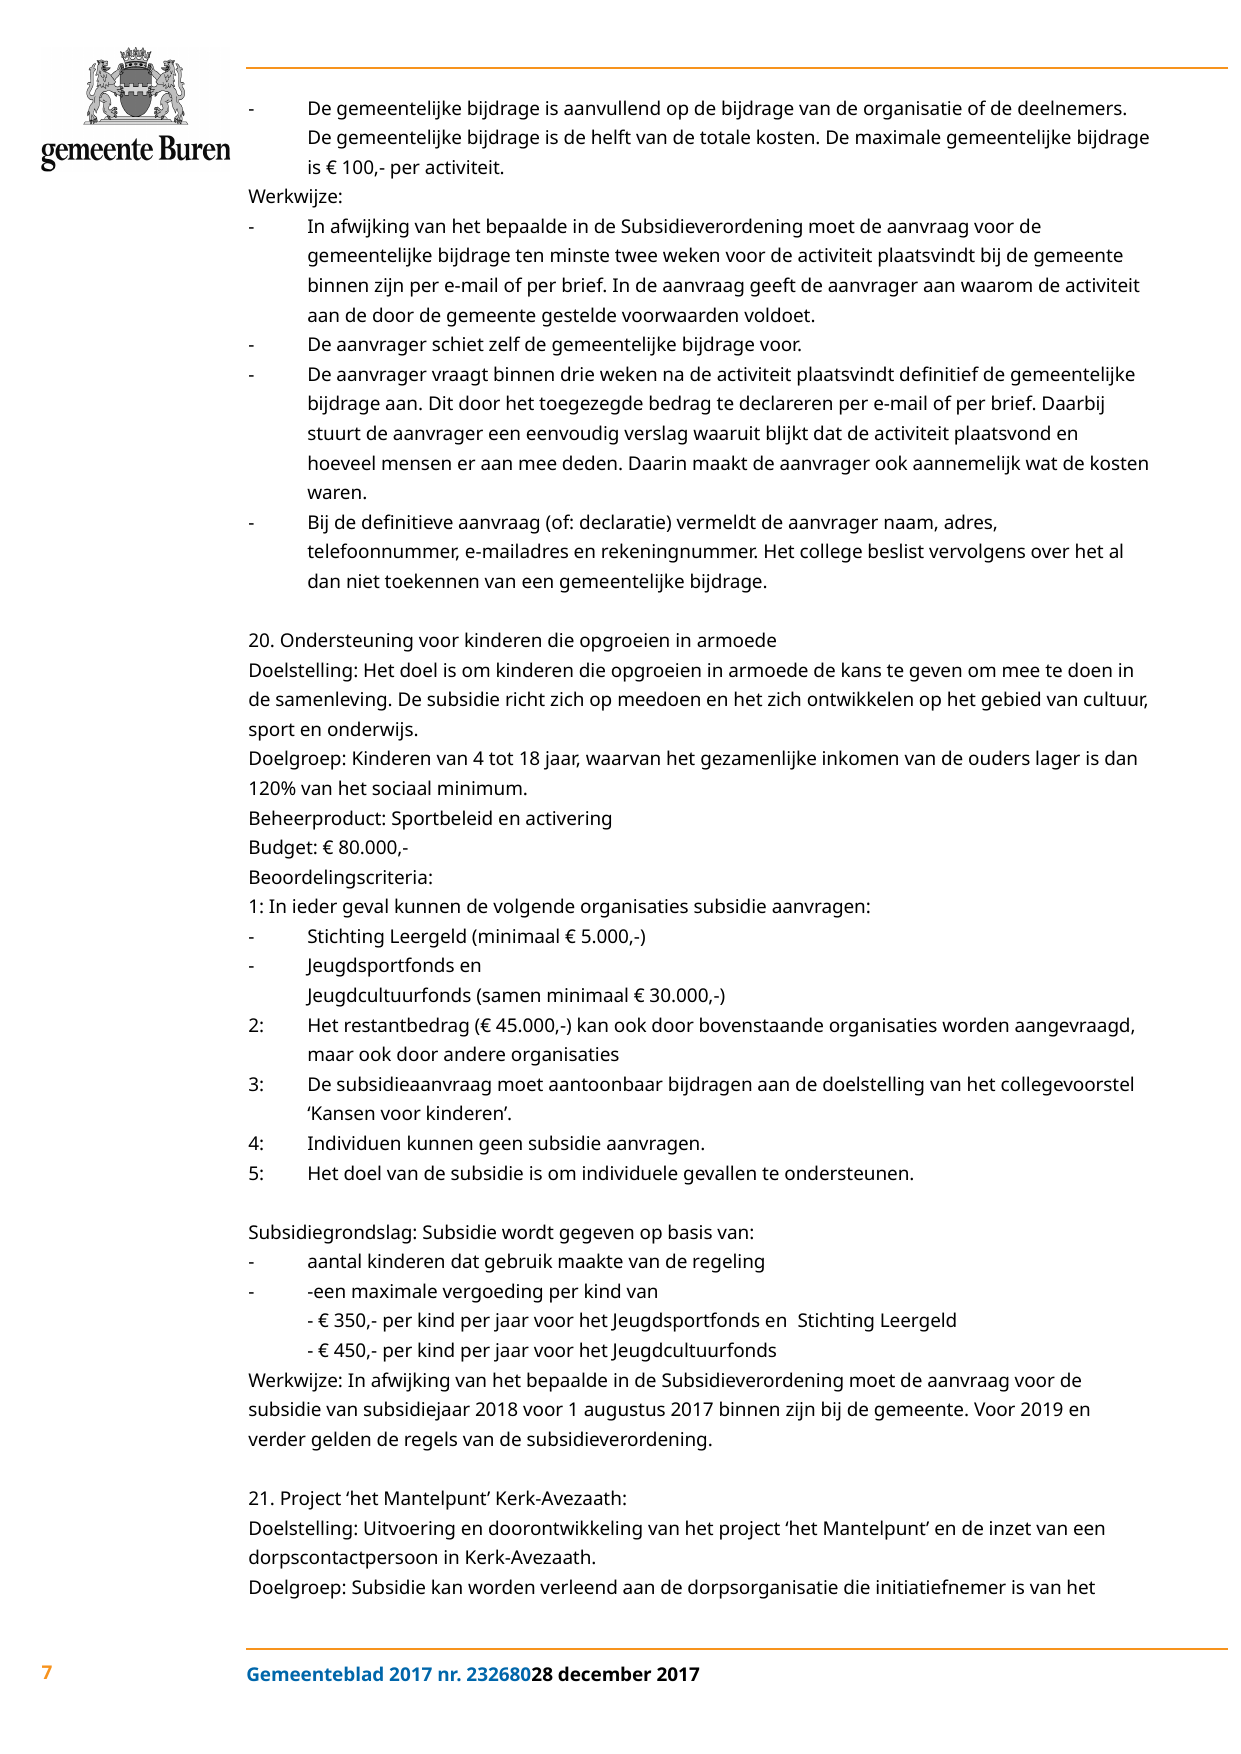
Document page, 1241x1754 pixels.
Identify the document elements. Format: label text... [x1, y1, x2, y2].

list Bij de definitieve aanvraag (of: declaratie) vermeldt de aanvrager naam, adres, telefoonnummer, e-mailadres en rekeningnummer. Het college beslist vervolgens over het al dan niet toekennen van een gemeentelijke bijdrage. [248, 509, 1152, 594]
picture [41, 47, 231, 172]
list Jeugdcultuurfonds (samen minimaal € 30.000,-) [248, 982, 1152, 1008]
list Het doel van de subsidie is om individuele gevallen te ondersteunen. [248, 1160, 1152, 1186]
text Doelstelling: Het doel is om kinderen die opgroeien in armoede de kans te geven om mee te doen in de samenleving. De subsidie richt zich op meedoen en het zich ontwikkelen op het gebied van cultuur, sport en onderwijs. [248, 657, 1152, 742]
list De subsidieaanvraag moet aantoonbaar bijdragen aan de doelstelling van het collegevoorstel ‘Kansen voor kinderen’. [248, 1071, 1152, 1126]
list - € 350,- per kind per jaar voor het Jeugdsportfonds en Stichting Leergeld [248, 1308, 1152, 1333]
list aantal kinderen dat gebruik maakte van de regeling [248, 1248, 1152, 1274]
list De aanvrager schiet zelf de gemeentelijke bijdrage voor. [248, 331, 1152, 357]
list Het restantbedrag (€ 45.000,-) kan ook door bovenstaande organisaties worden aangevraagd, maar ook door andere organisaties [248, 1012, 1152, 1067]
list De gemeentelijke bijdrage is aanvullend op de bijdrage van de organisatie of de deelnemers. De gemeentelijke bijdrage is de helft van de totale kosten. De maximale gemeentelijke bijdrage is € 100,- per activiteit. [248, 95, 1152, 180]
text Doelstelling: Uitvoering en doorontwikkeling van het project ‘het Mantelpunt’ en de inzet van een dorpscontactpersoon in Kerk-Avezaath. [248, 1515, 1152, 1570]
list Jeugdsportfonds en [248, 953, 1152, 978]
text 20. Ondersteuning voor kinderen die opgroeien in armoede [248, 627, 1152, 653]
text Beheerproduct: Sportbeleid en activering [248, 805, 1152, 831]
list -een maximale vergoeding per kind van [248, 1278, 1152, 1304]
text Budget: € 80.000,- [248, 834, 1152, 860]
list In afwijking van het bepaalde in de Subsidieverordening moet de aanvraag voor de gemeentelijke bijdrage ten minste twee weken voor de activiteit plaatsvindt bij de gemeente binnen zijn per e-mail of per brief. In de aanvraag geeft de aanvrager aan waarom de activiteit aan de door de gemeente gestelde voorwaarden voldoet. [248, 213, 1152, 328]
text Beoordelingscriteria: [248, 864, 1152, 890]
list De aanvrager vraagt binnen drie weken na de activiteit plaatsvindt definitief de gemeentelijke bijdrage aan. Dit door het toegezegde bedrag te declareren per e-mail of per brief. Daarbij stuurt de aanvrager een eenvoudig verslag waaruit blijkt dat de activiteit plaatsvond en hoeveel mensen er aan mee deden. Daarin maakt de aanvrager ook aannemelijk wat de kosten waren. [248, 361, 1152, 505]
list Individuen kunnen geen subsidie aanvragen. [248, 1130, 1152, 1156]
text Doelgroep: Subsidie kan worden verleend aan de dorpsorganisatie die initiatiefnemer is van het [248, 1574, 1152, 1600]
text Werkwijze: [248, 183, 1152, 209]
text 21. Project ‘het Mantelpunt’ Kerk-Avezaath: [248, 1485, 1152, 1511]
text Werkwijze: In afwijking van het bepaalde in de Subsidieverordening moet de aanvraag voor de subsidie van subsidiejaar 2018 voor 1 augustus 2017 binnen zijn bij de gemeente. Voor 2019 en verder gelden de regels van de subsidieverordening. [248, 1367, 1152, 1452]
list Stichting Leergeld (minimaal € 5.000,-) [248, 923, 1152, 949]
text 1: In ieder geval kunnen de volgende organisaties subsidie aanvragen: [248, 893, 1152, 919]
text Doelgroep: Kinderen van 4 tot 18 jaar, waarvan het gezamenlijke inkomen van de ouders lager is dan 120% van het sociaal minimum. [248, 746, 1152, 801]
list - € 450,- per kind per jaar voor het Jeugdcultuurfonds [248, 1337, 1152, 1363]
text Subsidiegrondslag: Subsidie wordt gegeven op basis van: [248, 1219, 1152, 1245]
